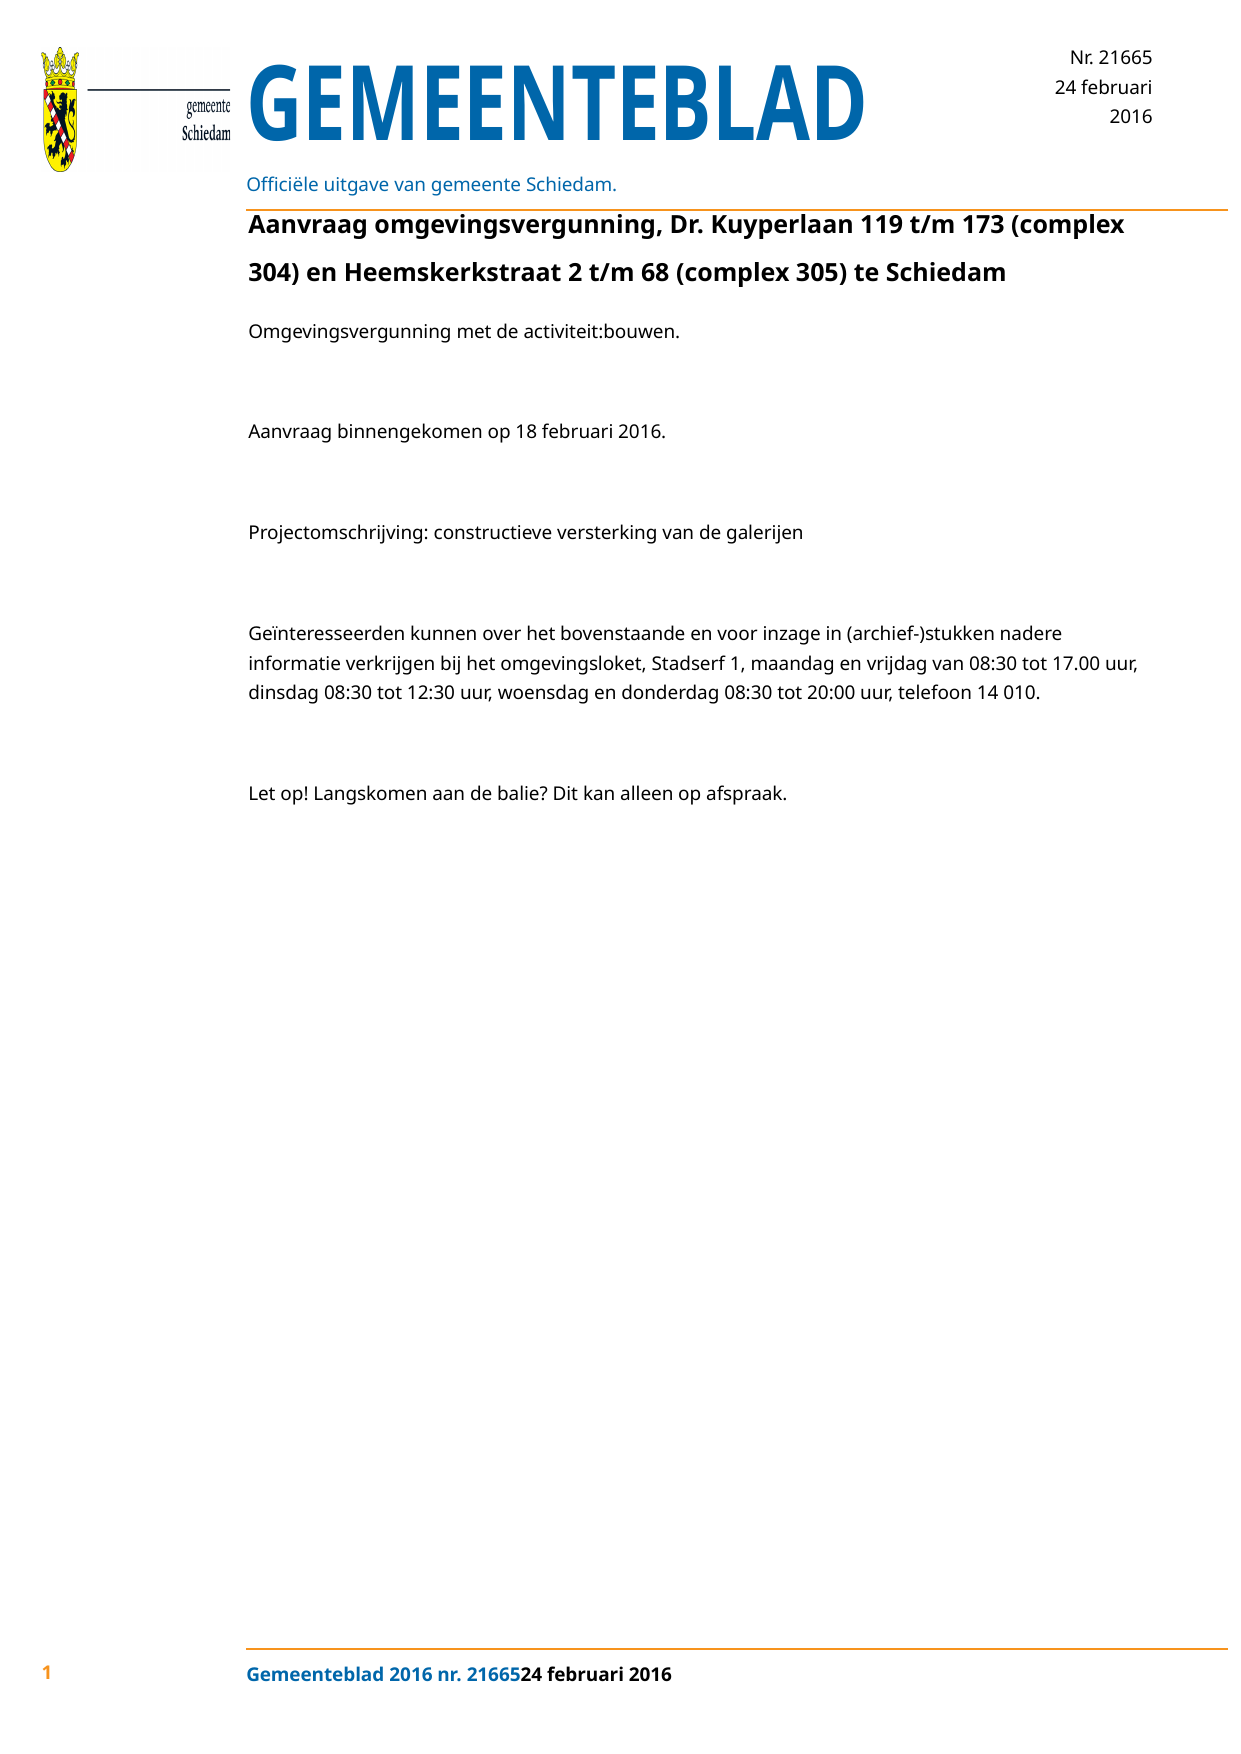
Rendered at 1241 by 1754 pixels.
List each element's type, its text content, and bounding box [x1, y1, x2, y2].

text Projectomschrijving: constructieve versterking van de galerijen [248, 519, 1152, 545]
picture [41, 47, 231, 172]
text Omgevingsvergunning met de activiteit:bouwen. [248, 318, 1152, 344]
text Aanvraag omgevingsvergunning, Dr. Kuyperlaan 119 t/m 173 (complex 304) en Heemskerkstraat 2 t/m 68 (complex 305) te Schiedam [248, 211, 1152, 288]
text Geïnteresseerden kunnen over het bovenstaande en voor inzage in (archief-)stukken nadere informatie verkrijgen bij het omgevingsloket, Stadserf 1, maandag en vrijdag van 08:30 tot 17.00 uur, dinsdag 08:30 tot 12:30 uur, woensdag en donderdag 08:30 tot 20:00 uur, telefoon 14 010. [248, 620, 1152, 705]
text Aanvraag binnengekomen op 18 februari 2016. [248, 419, 1152, 444]
text Let op! Langskomen aan de balie? Dit kan alleen op afspraak. [248, 780, 1152, 806]
